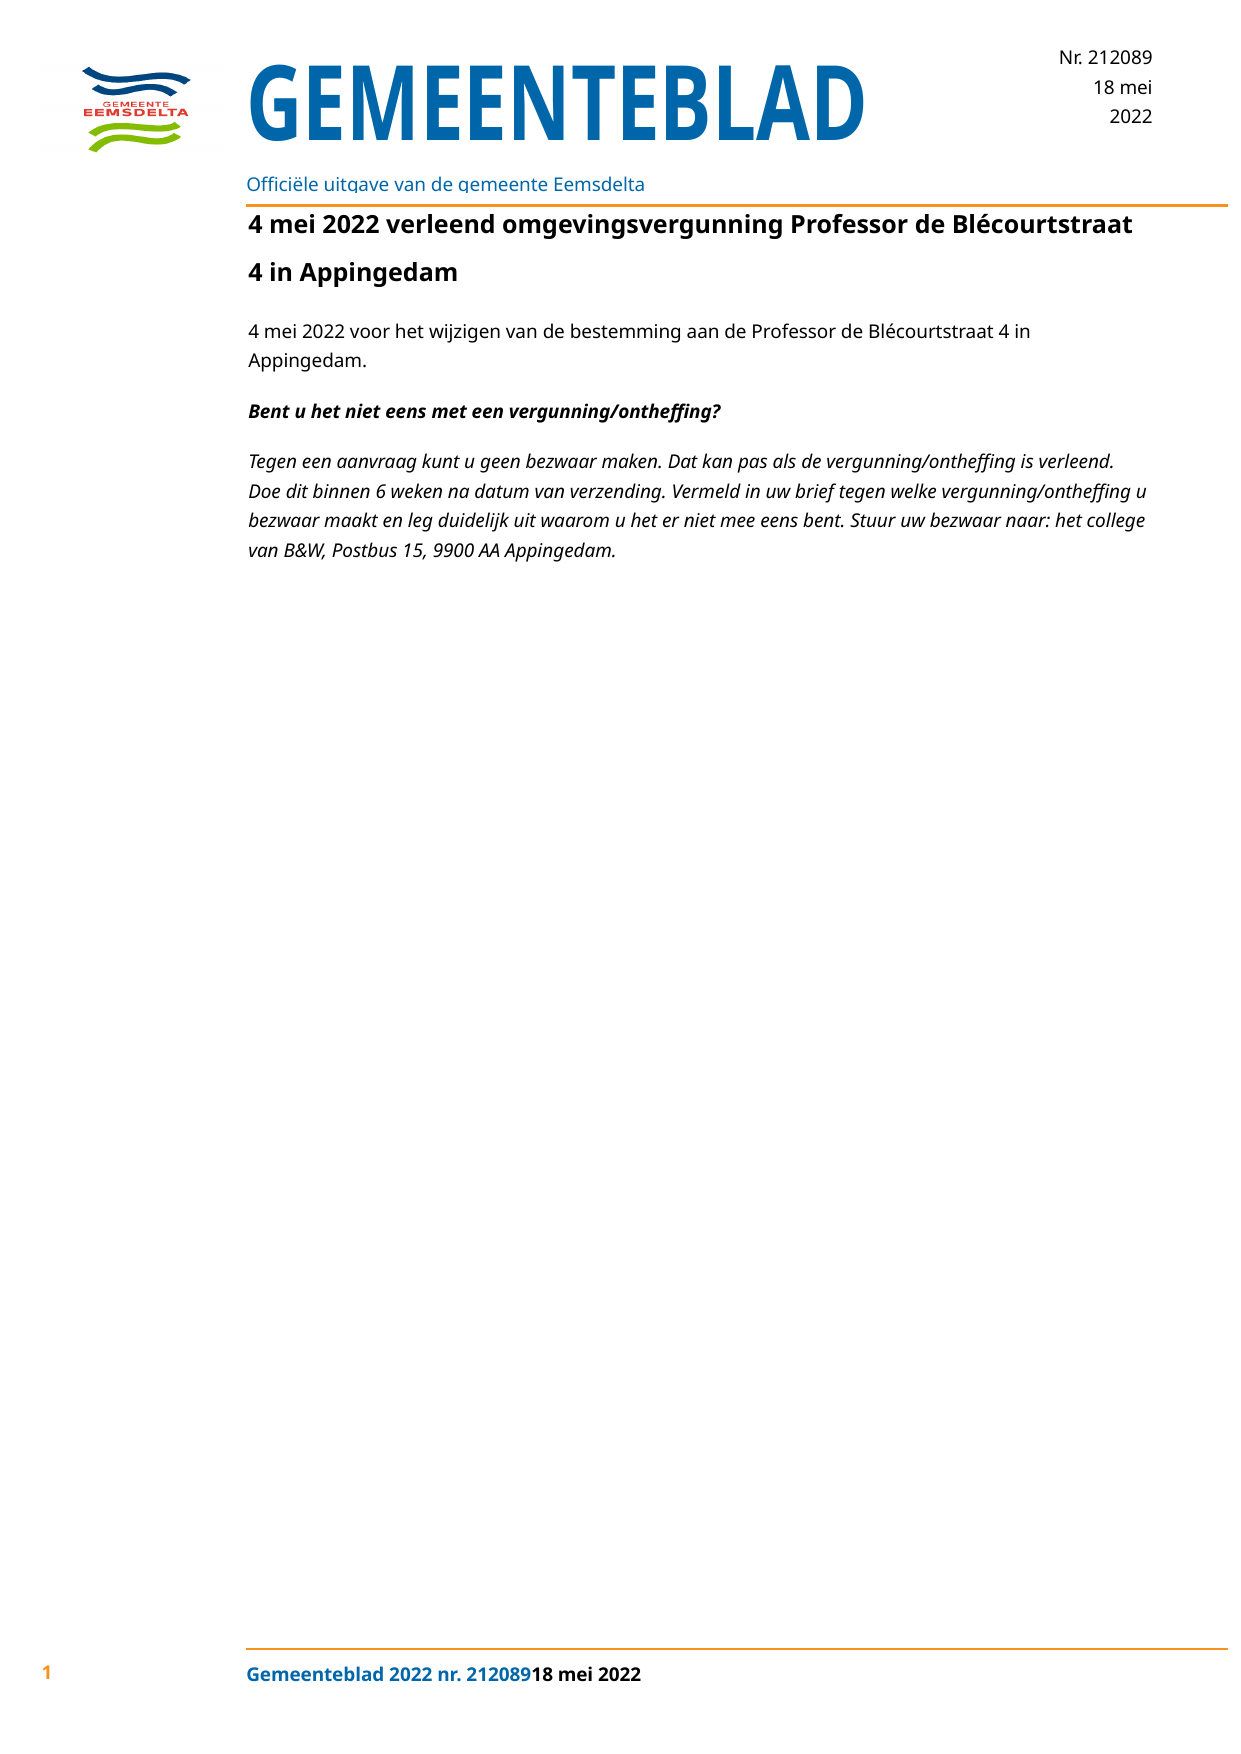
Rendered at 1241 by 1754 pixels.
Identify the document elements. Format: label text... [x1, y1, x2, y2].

text 4 mei 2022 verleend omgevingsvergunning Professor de Blécourtstraat 4 in Appingedam [248, 207, 1152, 288]
text Bent u het niet eens met een vergunning/ontheffing? [248, 398, 1152, 424]
text 4 mei 2022 voor het wijzigen van de bestemming aan de Professor de Blécourtstraat 4 in Appingedam. [248, 318, 1152, 373]
picture [41, 47, 231, 172]
text Tegen een aanvraag kunt u geen bezwaar maken. Dat kan pas als de vergunning/ontheffing is verleend. Doe dit binnen 6 weken na datum van verzending. Vermeld in uw brief tegen welke vergunning/ontheffing u bezwaar maakt en leg duidelijk uit waarom u het er niet mee eens bent. Stuur uw bezwaar naar: het college van B&W, Postbus 15, 9900 AA Appingedam. [248, 448, 1152, 563]
